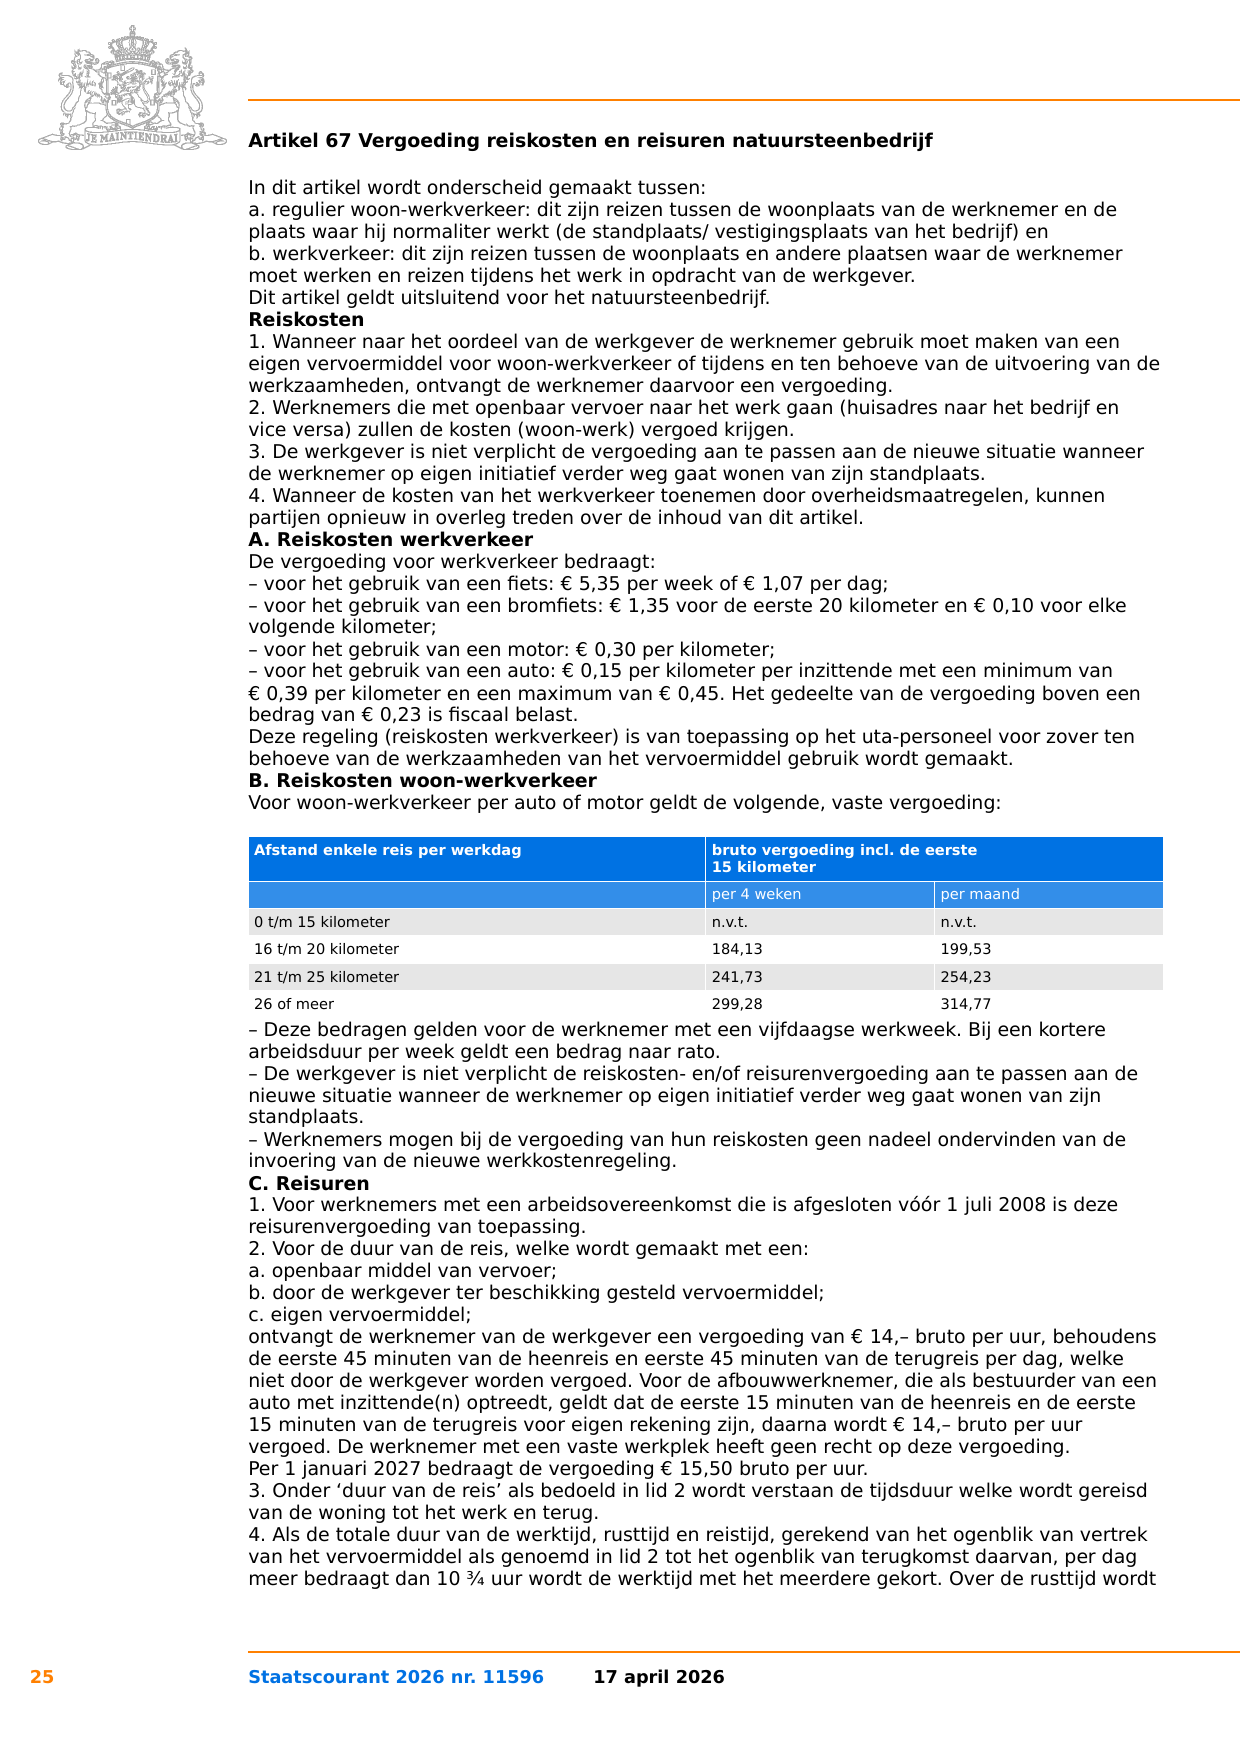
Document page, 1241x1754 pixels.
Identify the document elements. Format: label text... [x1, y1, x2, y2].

table_cell 0 t/m 15 kilometer [249, 909, 705, 935]
picture [38, 25, 227, 150]
text Dit artikel geldt uitsluitend voor het natuursteenbedrijf. [248, 287, 1163, 309]
table_cell 26 of meer [249, 991, 705, 1017]
text B. Reiskosten woon-werkverkeer [248, 770, 1163, 792]
text b. werkverkeer: dit zijn reizen tussen de woonplaats en andere plaatsen waar de werknemer moet werken en reizen tijdens het werk in opdracht van de werkgever. [248, 243, 1163, 287]
text b. door de werkgever ter beschikking gesteld vervoermiddel; [248, 1282, 1163, 1304]
text In dit artikel wordt onderscheid gemaakt tussen: [248, 177, 1163, 199]
table_cell 254,23 [935, 964, 1163, 990]
table_cell 184,13 [706, 936, 934, 963]
text 1. Wanneer naar het oordeel van de werkgever de werknemer gebruik moet maken van een eigen vervoermiddel voor woon-werkverkeer of tijdens en ten behoeve van de uitvoering van de werkzaamheden, ontvangt de werknemer daarvoor een vergoeding. [248, 331, 1163, 397]
text Deze regeling (reiskosten werkverkeer) is van toepassing op het uta-personeel voor zover ten behoeve van de werkzaamheden van het vervoermiddel gebruik wordt gemaakt. [248, 726, 1163, 770]
table_cell 16 t/m 20 kilometer [249, 936, 705, 963]
text C. Reisuren [248, 1172, 1163, 1194]
text – voor het gebruik van een fiets: € 5,35 per week of € 1,07 per dag; [248, 572, 1163, 594]
text Voor woon-werkverkeer per auto of motor geldt de volgende, vaste vergoeding: [248, 792, 1163, 814]
table_cell 241,73 [706, 964, 934, 990]
table_cell per 4 weken [706, 882, 934, 908]
subtitle Artikel 67 Vergoeding reiskosten en reisuren natuursteenbedrijf [248, 130, 1163, 152]
table_cell n.v.t. [706, 909, 934, 935]
table_cell 199,53 [935, 936, 1163, 963]
text – voor het gebruik van een auto: € 0,15 per kilometer per inzittende met een minimum van € 0,39 per kilometer en een maximum van € 0,45. Het gedeelte van de vergoeding boven een bedrag van € 0,23 is fiscaal belast. [248, 660, 1163, 726]
text Reiskosten [248, 309, 1163, 331]
text 3. De werkgever is niet verplicht de vergoeding aan te passen aan de nieuwe situatie wanneer de werknemer op eigen initiatief verder weg gaat wonen van zijn standplaats. [248, 441, 1163, 484]
text – voor het gebruik van een motor: € 0,30 per kilometer; [248, 638, 1163, 660]
text ontvangt de werknemer van de werkgever een vergoeding van € 14,– bruto per uur, behoudens de eerste 45 minuten van de heenreis en eerste 45 minuten van de terugreis per dag, welke niet door de werkgever worden vergoed. Voor de afbouwwerknemer, die als bestuurder van een auto met inzittende(n) optreedt, geldt dat de eerste 15 minuten van de heenreis en de eerste 15 minuten van de terugreis voor eigen rekening zijn, daarna wordt € 14,– bruto per uur vergoed. De werknemer met een vaste werkplek heeft geen recht op deze vergoeding. [248, 1326, 1163, 1458]
text 2. Werknemers die met openbaar vervoer naar het werk gaan (huisadres naar het bedrijf en vice versa) zullen de kosten (woon-werk) vergoed krijgen. [248, 397, 1163, 441]
text A. Reiskosten werkverkeer [248, 528, 1163, 551]
text a. openbaar middel van vervoer; [248, 1260, 1163, 1282]
text 4. Wanneer de kosten van het werkverkeer toenemen door overheidsmaatregelen, kunnen partijen opnieuw in overleg treden over de inhoud van dit artikel. [248, 484, 1163, 528]
text 2. Voor de duur van de reis, welke wordt gemaakt met een: [248, 1238, 1163, 1260]
text 1. Voor werknemers met een arbeidsovereenkomst die is afgesloten vóór 1 juli 2008 is deze reisurenvergoeding van toepassing. [248, 1194, 1163, 1238]
text 3. Onder ‘duur van de reis’ als bedoeld in lid 2 wordt verstaan de tijdsduur welke wordt gereisd van de woning tot het werk en terug. [248, 1480, 1163, 1524]
table_header Afstand enkele reis per werkdag [249, 837, 705, 881]
text De vergoeding voor werkverkeer bedraagt: [248, 551, 1163, 572]
text c. eigen vervoermiddel; [248, 1304, 1163, 1326]
text a. regulier woon-werkverkeer: dit zijn reizen tussen de woonplaats van de werknemer en de plaats waar hij normaliter werkt (de standplaats/ vestigingsplaats van het bedrijf) en [248, 199, 1163, 243]
table_cell 314,77 [935, 991, 1163, 1017]
text – De werkgever is niet verplicht de reiskosten- en/of reisurenvergoeding aan te passen aan de nieuwe situatie wanneer de werknemer op eigen initiatief verder weg gaat wonen van zijn standplaats. [248, 1062, 1163, 1128]
text Per 1 januari 2027 bedraagt de vergoeding € 15,50 bruto per uur. [248, 1458, 1163, 1480]
table_cell 21 t/m 25 kilometer [249, 964, 705, 990]
table_cell per maand [935, 882, 1163, 908]
text – Werknemers mogen bij de vergoeding van hun reiskosten geen nadeel ondervinden van de invoering van de nieuwe werkkostenregeling. [248, 1128, 1163, 1172]
text – voor het gebruik van een bromfiets: € 1,35 voor de eerste 20 kilometer en € 0,10 voor elke volgende kilometer; [248, 594, 1163, 638]
text 4. Als de totale duur van de werktijd, rusttijd en reistijd, gerekend van het ogenblik van vertrek van het vervoermiddel als genoemd in lid 2 tot het ogenblik van terugkomst daarvan, per dag meer bedraagt dan 10 ¾ uur wordt de werktijd met het meerdere gekort. Over de rusttijd wordt [248, 1524, 1163, 1590]
table_cell [249, 882, 705, 908]
table_cell n.v.t. [935, 909, 1163, 935]
table_cell 299,28 [706, 991, 934, 1017]
table_header bruto vergoeding incl. de eerste 15 kilometer [706, 837, 1163, 881]
text – Deze bedragen gelden voor de werknemer met een vijfdaagse werkweek. Bij een kortere arbeidsduur per week geldt een bedrag naar rato. [248, 1019, 1163, 1062]
